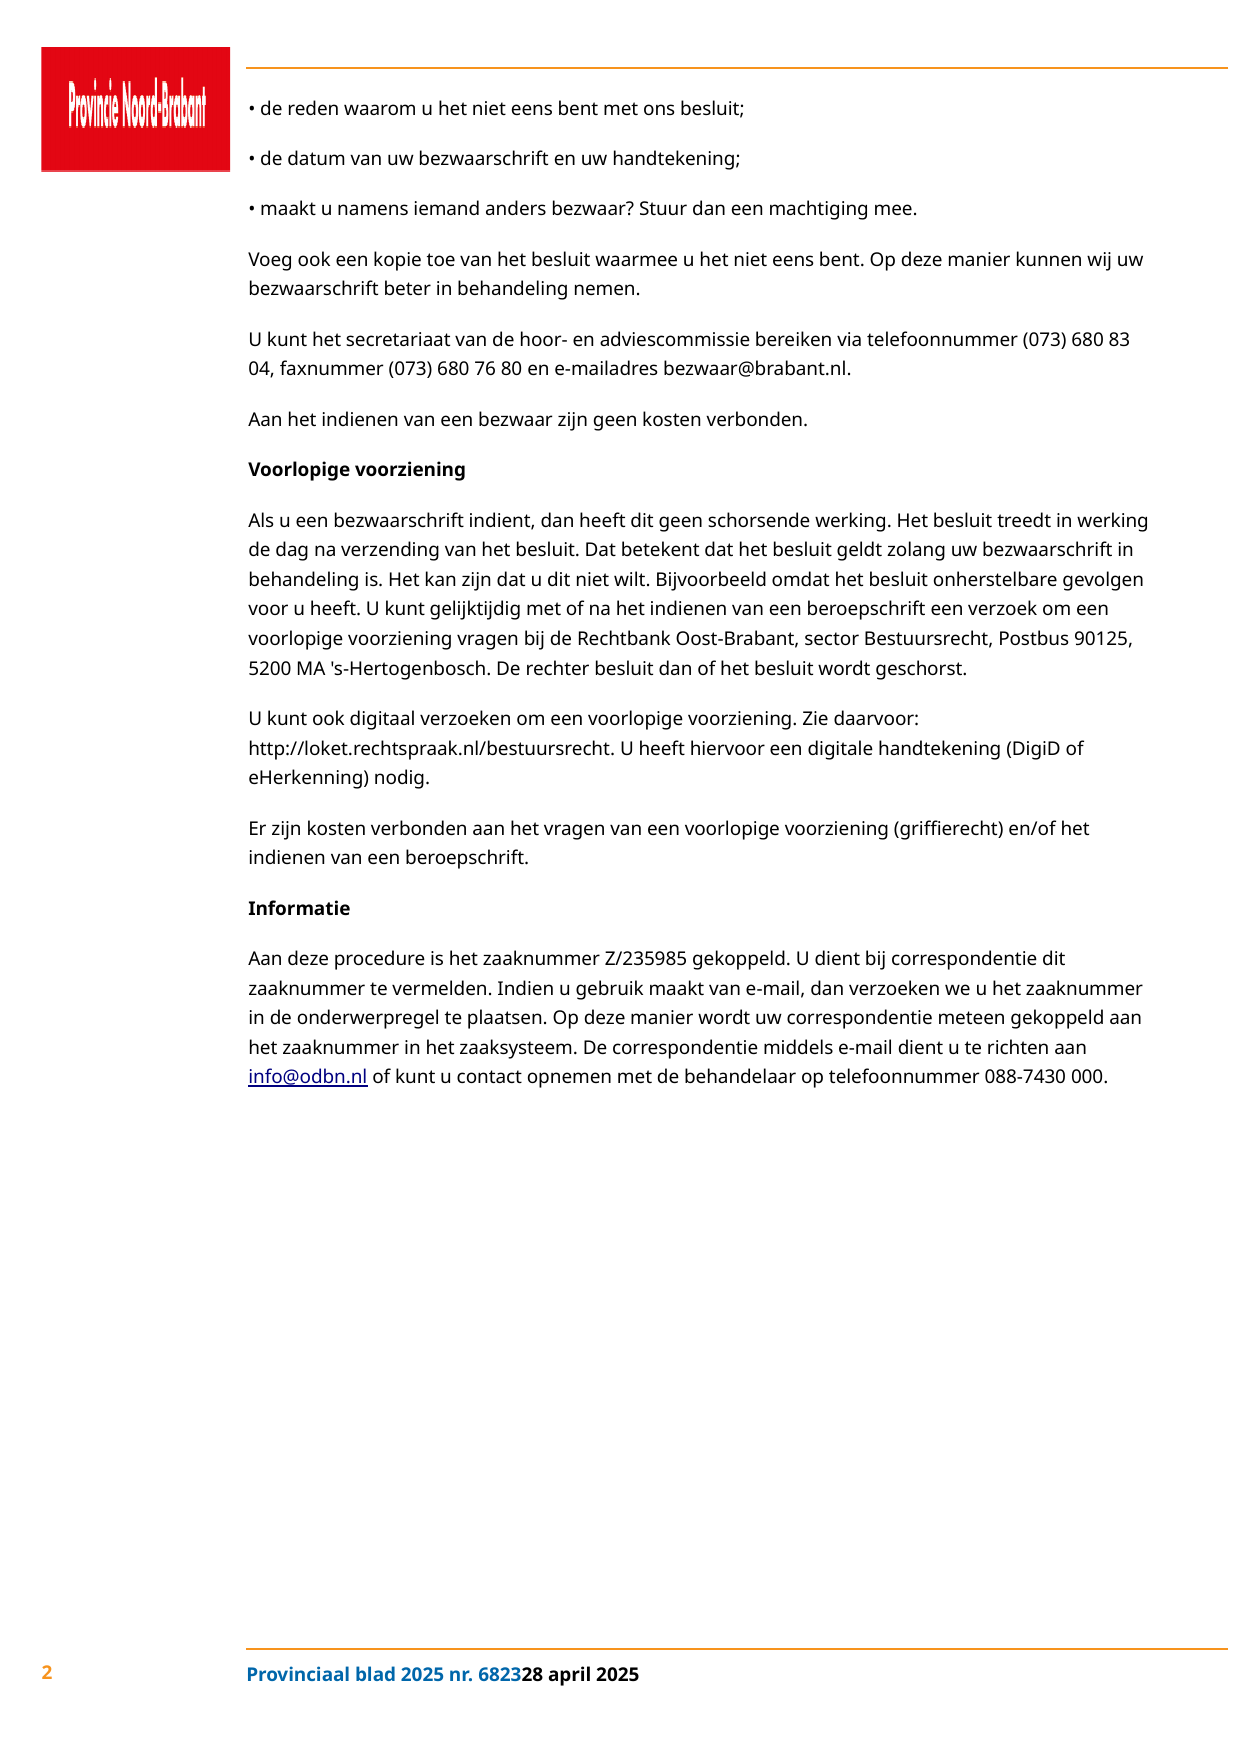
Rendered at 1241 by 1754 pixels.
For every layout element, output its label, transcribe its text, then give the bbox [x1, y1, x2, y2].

text Aan het indienen van een bezwaar zijn geen kosten verbonden. [248, 406, 1152, 432]
text Er zijn kosten verbonden aan het vragen van een voorlopige voorziening (griffierecht) en/of het indienen van een beroepschrift. [248, 815, 1152, 870]
text Voeg ook een kopie toe van het besluit waarmee u het niet eens bent. Op deze manier kunnen wij uw bezwaarschrift beter in behandeling nemen. [248, 246, 1152, 301]
text Voorlopige voorziening [248, 456, 1152, 482]
text Aan deze procedure is het zaaknummer Z/235985 gekoppeld. U dient bij correspondentie dit zaaknummer te vermelden. Indien u gebruik maakt van e-mail, dan verzoeken we u het zaaknummer in de onderwerpregel te plaatsen. Op deze manier wordt uw correspondentie meteen gekoppeld aan het zaaknummer in het zaaksysteem. De correspondentie middels e-mail dient u te richten aan info@odbn.nl of kunt u contact opnemen met de behandelaar op telefoonnummer 088-7430 000. [248, 945, 1152, 1089]
text U kunt ook digitaal verzoeken om een voorlopige voorziening. Zie daarvoor: http://loket.rechtspraak.nl/bestuursrecht. U heeft hiervoor een digitale handtekening (DigiD of eHerkenning) nodig. [248, 705, 1152, 790]
text • de reden waarom u het niet eens bent met ons besluit; [248, 95, 1152, 121]
text • maakt u namens iemand anders bezwaar? Stuur dan een machtiging mee. [248, 196, 1152, 221]
text U kunt het secretariaat van de hoor- en adviescommissie bereiken via telefoonnummer (073) 680 83 04, faxnummer (073) 680 76 80 en e-mailadres bezwaar@brabant.nl. [248, 326, 1152, 381]
text • de datum van uw bezwaarschrift en uw handtekening; [248, 145, 1152, 171]
picture [41, 47, 231, 172]
text Informatie [248, 895, 1152, 921]
text Als u een bezwaarschrift indient, dan heeft dit geen schorsende werking. Het besluit treedt in werking de dag na verzending van het besluit. Dat betekent dat het besluit geldt zolang uw bezwaarschrift in behandeling is. Het kan zijn dat u dit niet wilt. Bijvoorbeeld omdat het besluit onherstelbare gevolgen voor u heeft. U kunt gelijktijdig met of na het indienen van een beroepschrift een verzoek om een voorlopige voorziening vragen bij de Rechtbank Oost-Brabant, sector Bestuursrecht, Postbus 90125, 5200 MA 's‑Hertogenbosch. De rechter besluit dan of het besluit wordt geschorst. [248, 507, 1152, 681]
